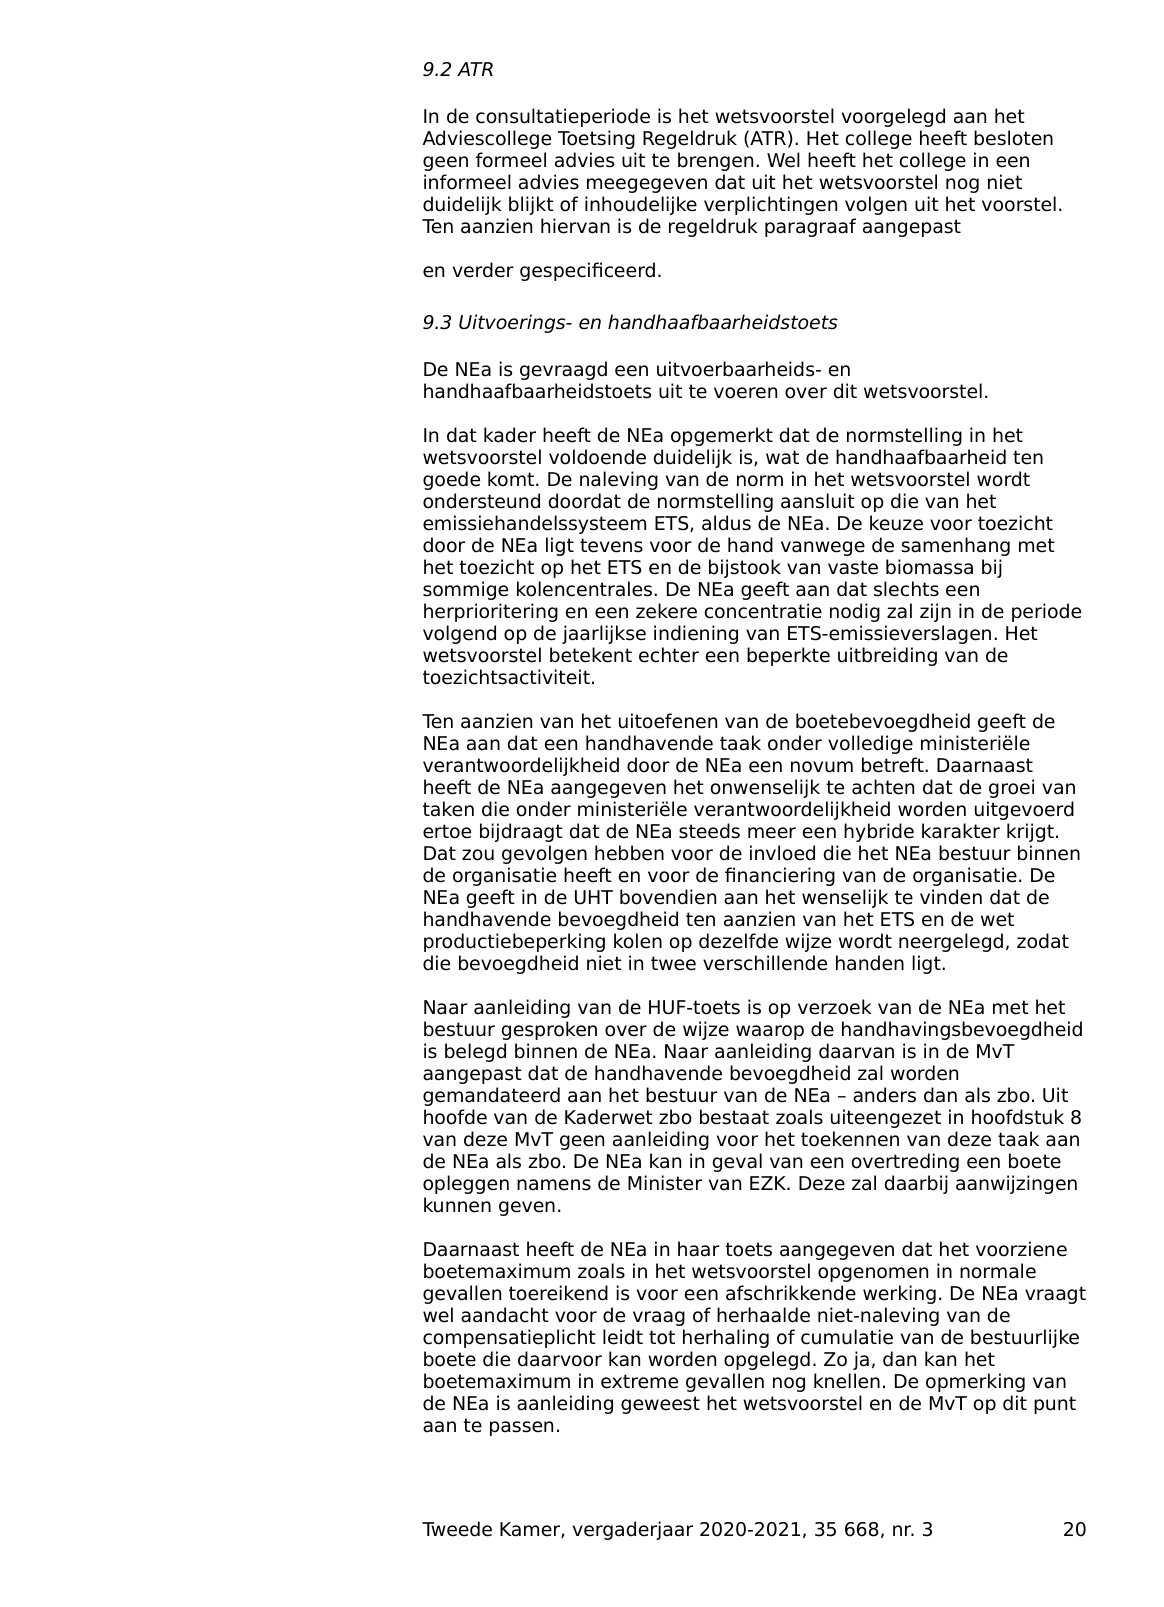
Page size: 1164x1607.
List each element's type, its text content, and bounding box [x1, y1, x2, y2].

text Ten aanzien van het uitoefenen van de boetebevoegdheid geeft de NEa aan dat een handhavende taak onder volledige ministeriële verantwoordelijkheid door de NEa een novum betreft. Daarnaast heeft de NEa aangegeven het onwenselijk te achten dat de groei van taken die onder ministeriële verantwoordelijkheid worden uitgevoerd ertoe bijdraagt dat de NEa steeds meer een hybride karakter krijgt. Dat zou gevolgen hebben voor de invloed die het NEa bestuur binnen de organisatie heeft en voor de financiering van de organisatie. De NEa geeft in de UHT bovendien aan het wenselijk te vinden dat de handhavende bevoegdheid ten aanzien van het ETS en de wet productiebeperking kolen op dezelfde wijze wordt neergelegd, zodat die bevoegdheid niet in twee verschillende handen ligt. [422, 711, 1087, 975]
text De NEa is gevraagd een uitvoerbaarheids- en handhaafbaarheidstoets uit te voeren over dit wetsvoorstel. [422, 359, 1087, 403]
subtitle 9.3 Uitvoerings- en handhaafbaarheidstoets [422, 312, 1087, 334]
text Daarnaast heeft de NEa in haar toets aangegeven dat het voorziene boetemaximum zoals in het wetsvoorstel opgenomen in normale gevallen toereikend is voor een afschrikkende werking. De NEa vraagt wel aandacht voor de vraag of herhaalde niet-naleving van de compensatieplicht leidt tot herhaling of cumulatie van de bestuurlijke boete die daarvoor kan worden opgelegd. Zo ja, dan kan het boetemaximum in extreme gevallen nog knellen. De opmerking van de NEa is aanleiding geweest het wetsvoorstel en de MvT op dit punt aan te passen. [422, 1239, 1087, 1437]
text In dat kader heeft de NEa opgemerkt dat de normstelling in het wetsvoorstel voldoende duidelijk is, wat de handhaafbaarheid ten goede komt. De naleving van de norm in het wetsvoorstel wordt ondersteund doordat de normstelling aansluit op die van het emissiehandelssysteem ETS, aldus de NEa. De keuze voor toezicht door de NEa ligt tevens voor de hand vanwege de samenhang met het toezicht op het ETS en de bijstook van vaste biomassa bij sommige kolencentrales. De NEa geeft aan dat slechts een herprioritering en een zekere concentratie nodig zal zijn in de periode volgend op de jaarlijkse indiening van ETS-emissieverslagen. Het wetsvoorstel betekent echter een beperkte uitbreiding van de toezichtsactiviteit. [422, 425, 1087, 689]
subtitle 9.2 ATR [422, 59, 1087, 81]
text In de consultatieperiode is het wetsvoorstel voorgelegd aan het Adviescollege Toetsing Regeldruk (ATR). Het college heeft besloten geen formeel advies uit te brengen. Wel heeft het college in een informeel advies meegegeven dat uit het wetsvoorstel nog niet duidelijk blijkt of inhoudelijke verplichtingen volgen uit het voorstel. Ten aanzien hiervan is de regeldruk paragraaf aangepast [422, 106, 1087, 238]
text en verder gespecificeerd. [422, 260, 1087, 282]
text Naar aanleiding van de HUF-toets is op verzoek van de NEa met het bestuur gesproken over de wijze waarop de handhavingsbevoegdheid is belegd binnen de NEa. Naar aanleiding daarvan is in de MvT aangepast dat de handhavende bevoegdheid zal worden gemandateerd aan het bestuur van de NEa – anders dan als zbo. Uit hoofde van de Kaderwet zbo bestaat zoals uiteengezet in hoofdstuk 8 van deze MvT geen aanleiding voor het toekennen van deze taak aan de NEa als zbo. De NEa kan in geval van een overtreding een boete opleggen namens de Minister van EZK. Deze zal daarbij aanwijzingen kunnen geven. [422, 997, 1087, 1217]
